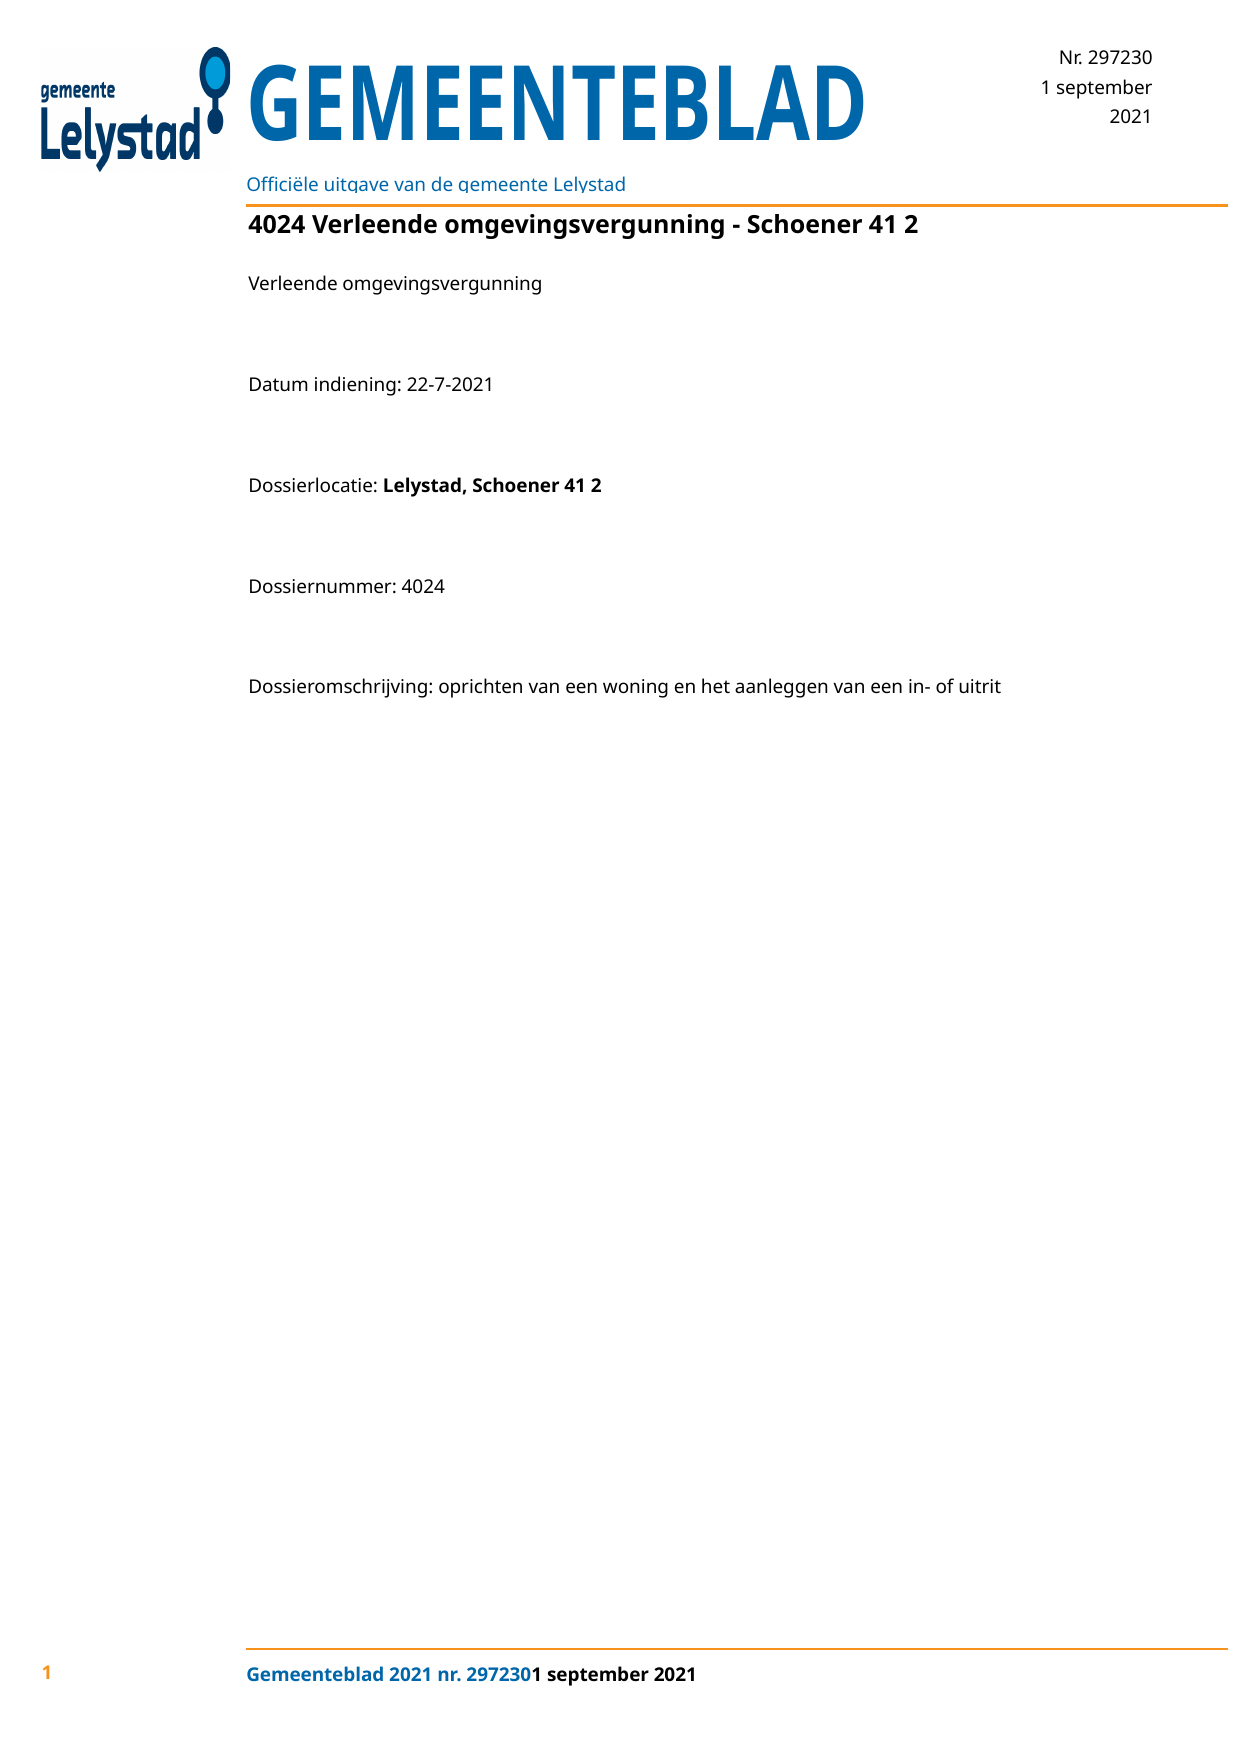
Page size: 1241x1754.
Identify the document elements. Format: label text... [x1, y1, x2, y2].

text Dossieromschrijving: oprichten van een woning en het aanleggen van een in- of uitrit [248, 674, 1152, 699]
text Datum indiening: 22-7-2021 [248, 371, 1152, 397]
text 4024 Verleende omgevingsvergunning - Schoener 41 2 [248, 207, 1152, 241]
text Verleende omgevingsvergunning [248, 270, 1152, 296]
text Dossierlocatie: Lelystad, Schoener 41 2 [248, 472, 1152, 498]
text Dossiernummer: 4024 [248, 573, 1152, 598]
picture [41, 47, 231, 172]
